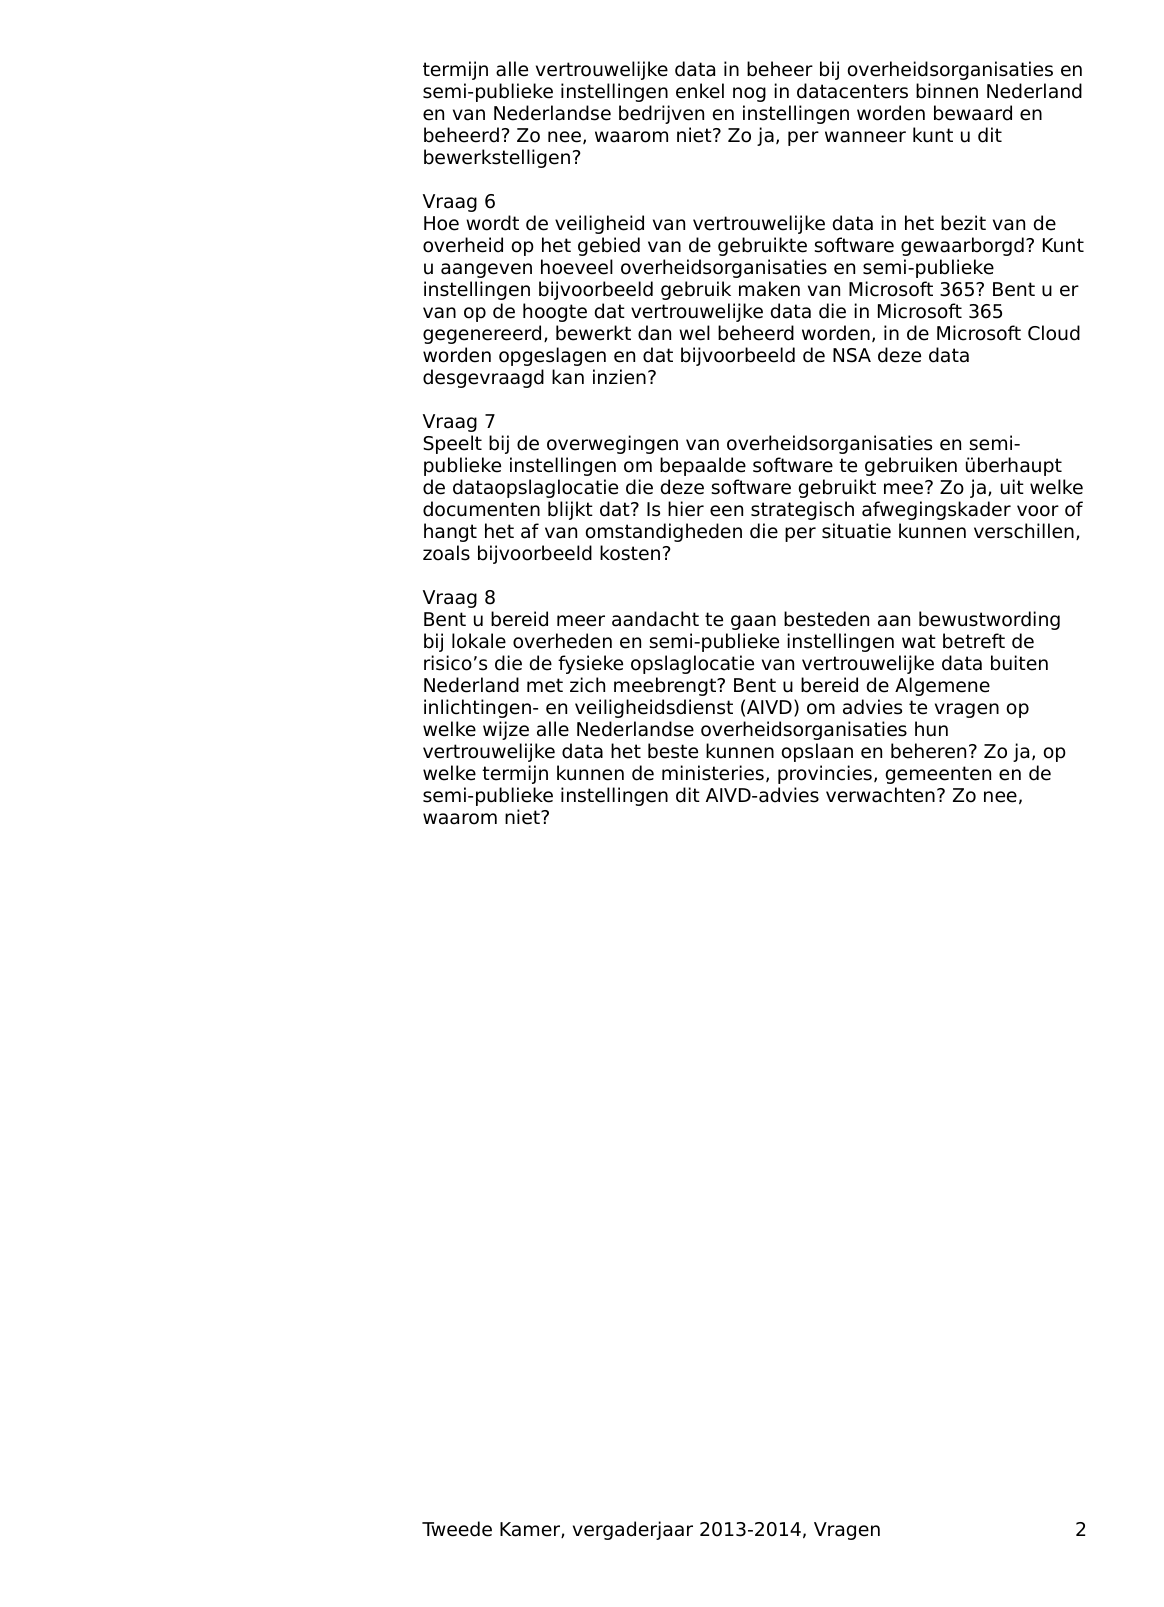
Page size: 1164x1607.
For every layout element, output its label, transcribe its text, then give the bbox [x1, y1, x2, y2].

text termijn alle vertrouwelijke data in beheer bij overheidsorganisaties en semi-publieke instellingen enkel nog in datacenters binnen Nederland en van Nederlandse bedrijven en instellingen worden bewaard en beheerd? Zo nee, waarom niet? Zo ja, per wanneer kunt u dit bewerkstelligen? [422, 59, 1087, 169]
text Vraag 8 [422, 587, 1087, 609]
text Vraag 7 [422, 411, 1087, 433]
text Bent u bereid meer aandacht te gaan besteden aan bewustwording bij lokale overheden en semi-publieke instellingen wat betreft de risico’s die de fysieke opslaglocatie van vertrouwelijke data buiten Nederland met zich meebrengt? Bent u bereid de Algemene inlichtingen- en veiligheidsdienst (AIVD) om advies te vragen op welke wijze alle Nederlandse overheidsorganisaties hun vertrouwelijke data het beste kunnen opslaan en beheren? Zo ja, op welke termijn kunnen de ministeries, provincies, gemeenten en de semi-publieke instellingen dit AIVD-advies verwachten? Zo nee, waarom niet? [422, 609, 1087, 829]
text Hoe wordt de veiligheid van vertrouwelijke data in het bezit van de overheid op het gebied van de gebruikte software gewaarborgd? Kunt u aangeven hoeveel overheidsorganisaties en semi-publieke instellingen bijvoorbeeld gebruik maken van Microsoft 365? Bent u er van op de hoogte dat vertrouwelijke data die in Microsoft 365 gegenereerd, bewerkt dan wel beheerd worden, in de Microsoft Cloud worden opgeslagen en dat bijvoorbeeld de NSA deze data desgevraagd kan inzien? [422, 213, 1087, 389]
text Vraag 6 [422, 191, 1087, 213]
text Speelt bij de overwegingen van overheidsorganisaties en semi-publieke instellingen om bepaalde software te gebruiken überhaupt de dataopslaglocatie die deze software gebruikt mee? Zo ja, uit welke documenten blijkt dat? Is hier een strategisch afwegingskader voor of hangt het af van omstandigheden die per situatie kunnen verschillen, zoals bijvoorbeeld kosten? [422, 433, 1087, 565]
